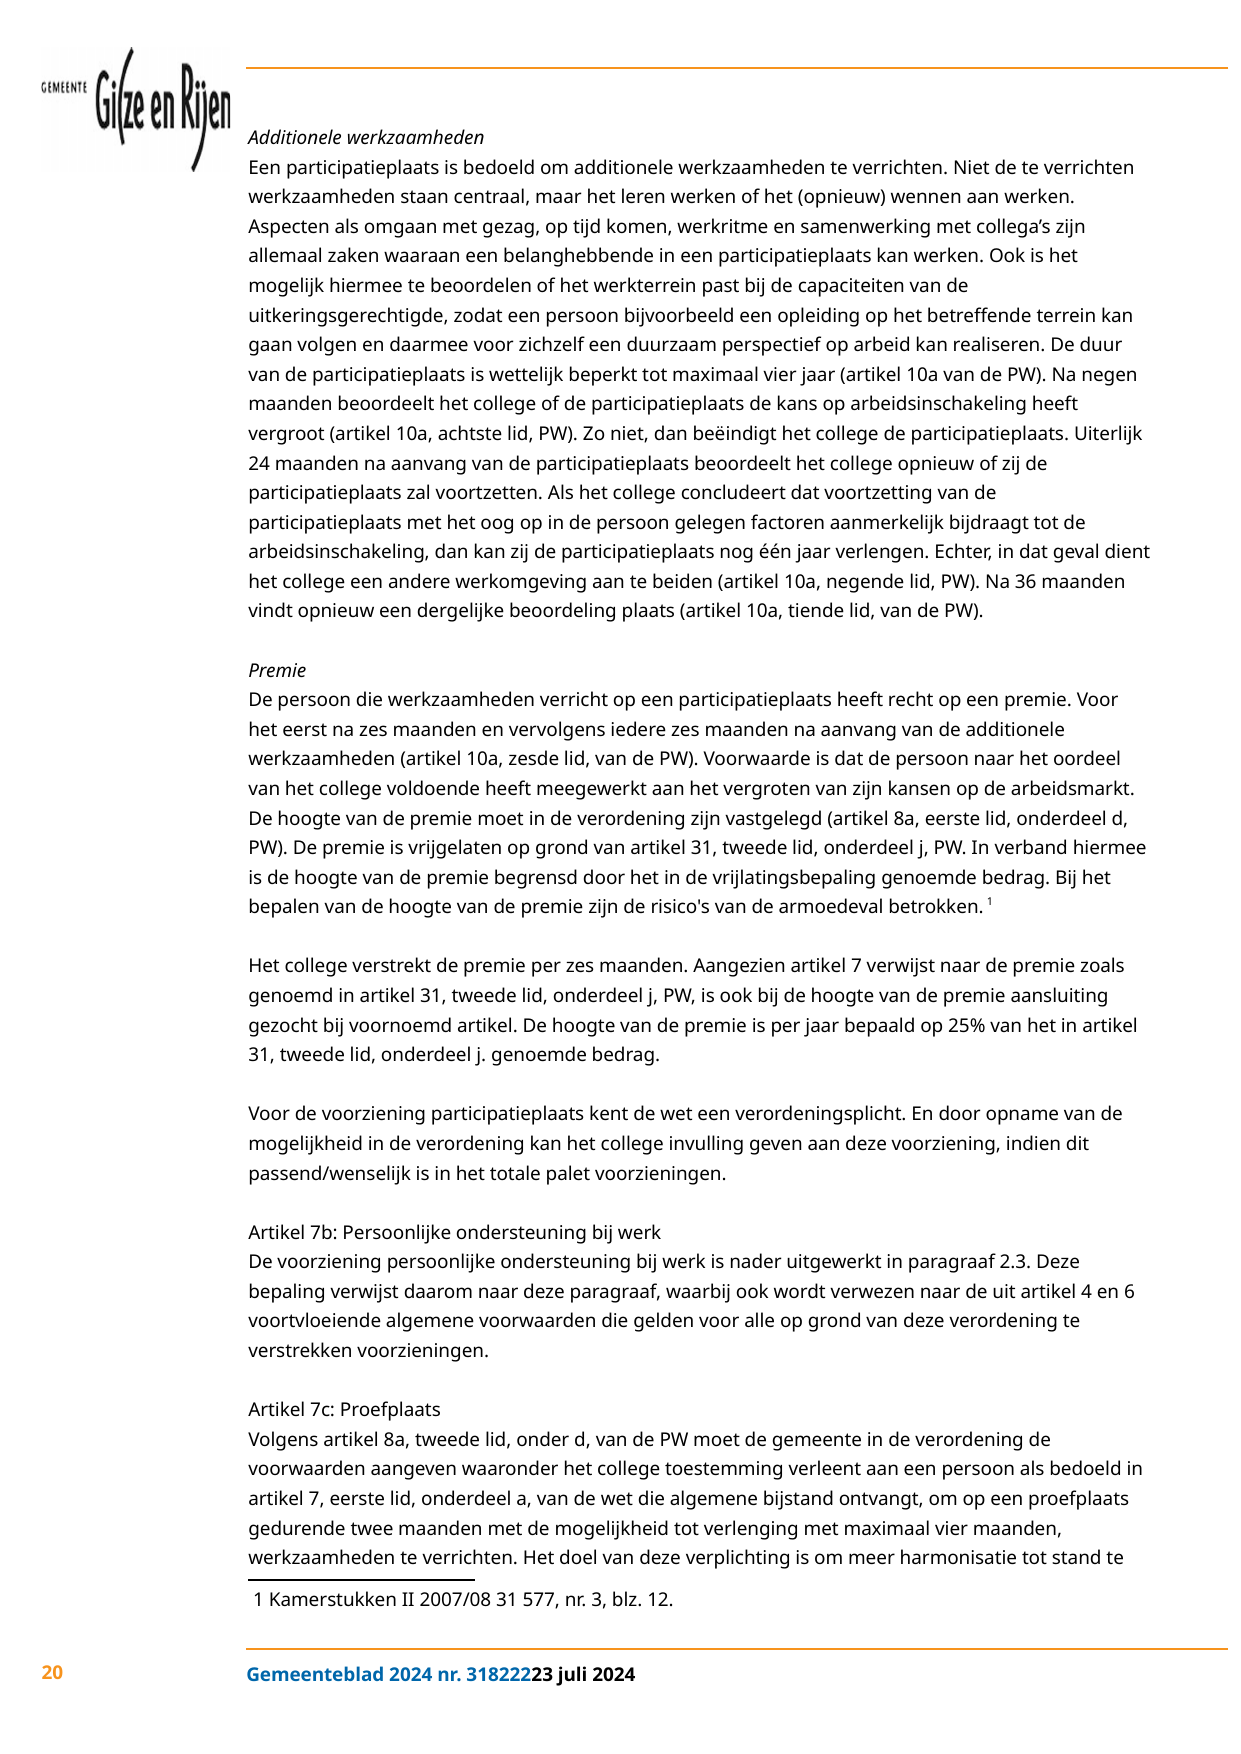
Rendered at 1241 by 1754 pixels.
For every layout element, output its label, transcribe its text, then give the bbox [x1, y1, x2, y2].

text De voorziening persoonlijke ondersteuning bij werk is nader uitgewerkt in paragraaf 2.3. Deze bepaling verwijst daarom naar deze paragraaf, waarbij ook wordt verwezen naar de uit artikel 4 en 6 voortvloeiende algemene voorwaarden die gelden voor alle op grond van deze verordening te verstrekken voorzieningen. [248, 1248, 1152, 1363]
picture [41, 47, 231, 172]
text Een participatieplaats is bedoeld om additionele werkzaamheden te verrichten. Niet de te verrichten werkzaamheden staan centraal, maar het leren werken of het (opnieuw) wennen aan werken. Aspecten als omgaan met gezag, op tijd komen, werkritme en samenwerking met collega’s zijn allemaal zaken waaraan een belanghebbende in een participatieplaats kan werken. Ook is het mogelijk hiermee te beoordelen of het werkterrein past bij de capaciteiten van de uitkeringsgerechtigde, zodat een persoon bijvoorbeeld een opleiding op het betreffende terrein kan gaan volgen en daarmee voor zichzelf een duurzaam perspectief op arbeid kan realiseren. De duur van de participatieplaats is wettelijk beperkt tot maximaal vier jaar (artikel 10a van de PW). Na negen maanden beoordeelt het college of de participatieplaats de kans op arbeidsinschakeling heeft vergroot (artikel 10a, achtste lid, PW). Zo niet, dan beëindigt het college de participatieplaats. Uiterlijk 24 maanden na aanvang van de participatieplaats beoordeelt het college opnieuw of zij de participatieplaats zal voortzetten. Als het college concludeert dat voortzetting van de participatieplaats met het oog op in de persoon gelegen factoren aanmerkelijk bijdraagt tot de arbeidsinschakeling, dan kan zij de participatieplaats nog één jaar verlengen. Echter, in dat geval dient het college een andere werkomgeving aan te beiden (artikel 10a, negende lid, PW). Na 36 maanden vindt opnieuw een dergelijke beoordeling plaats (artikel 10a, tiende lid, van de PW). [248, 154, 1152, 623]
text Artikel 7c: Proefplaats [248, 1396, 1152, 1422]
text Voor de voorziening participatieplaats kent de wet een verordeningsplicht. En door opname van de mogelijkheid in de verordening kan het college invulling geven aan deze voorziening, indien dit passend/wenselijk is in het totale palet voorzieningen. [248, 1101, 1152, 1186]
text Artikel 7b: Persoonlijke ondersteuning bij werk [248, 1219, 1152, 1245]
text Het college verstrekt de premie per zes maanden. Aangezien artikel 7 verwijst naar de premie zoals genoemd in artikel 31, tweede lid, onderdeel j, PW, is ook bij de hoogte van de premie aansluiting gezocht bij voornoemd artikel. De hoogte van de premie is per jaar bepaald op 25% van het in artikel 31, tweede lid, onderdeel j. genoemde bedrag. [248, 953, 1152, 1067]
text De persoon die werkzaamheden verricht op een participatieplaats heeft recht op een premie. Voor het eerst na zes maanden en vervolgens iedere zes maanden na aanvang van de additionele werkzaamheden (artikel 10a, zesde lid, van de PW). Voorwaarde is dat de persoon naar het oordeel van het college voldoende heeft meegewerkt aan het vergroten van zijn kansen op de arbeidsmarkt. De hoogte van de premie moet in de verordening zijn vastgelegd (artikel 8a, eerste lid, onderdeel d, PW). De premie is vrijgelaten op grond van artikel 31, tweede lid, onderdeel j, PW. In verband hiermee is de hoogte van de premie begrensd door het in de vrijlatingsbepaling genoemde bedrag. Bij het bepalen van de hoogte van de premie zijn de risico's van de armoedeval betrokken. [248, 686, 1152, 919]
text Volgens artikel 8a, tweede lid, onder d, van de PW moet de gemeente in de verordening de voorwaarden aangeven waaronder het college toestemming verleent aan een persoon als bedoeld in artikel 7, eerste lid, onderdeel a, van de wet die algemene bijstand ontvangt, om op een proefplaats gedurende twee maanden met de mogelijkheid tot verlenging met maximaal vier maanden, werkzaamheden te verrichten. Het doel van deze verplichting is om meer harmonisatie tot stand te [248, 1426, 1152, 1570]
text Premie [248, 657, 1152, 683]
text Additionele werkzaamheden [248, 124, 1152, 150]
text Kamerstukken II 2007/08 31 577, nr. 3, blz. 12. [248, 1586, 1152, 1612]
